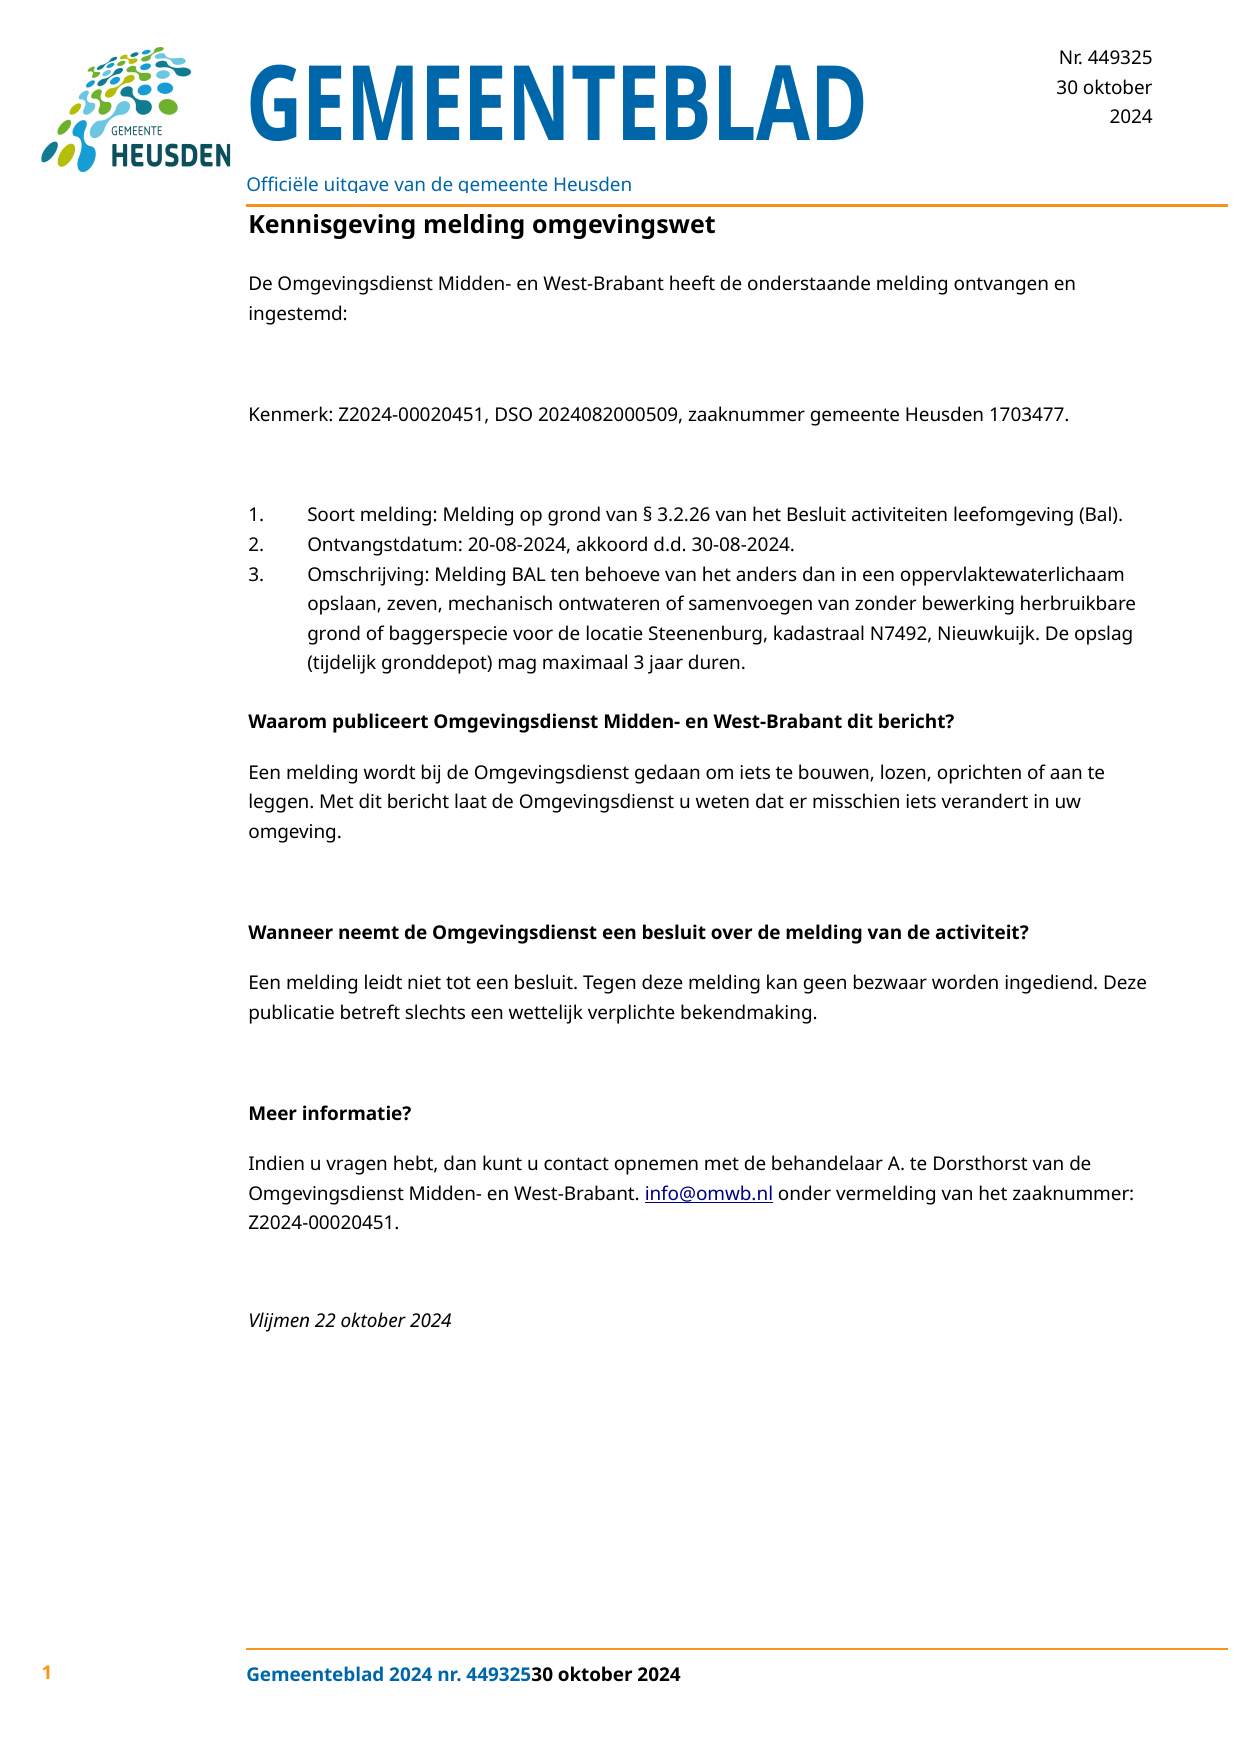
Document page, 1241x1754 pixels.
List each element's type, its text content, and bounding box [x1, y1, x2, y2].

list Soort melding: Melding op grond van § 3.2.26 van het Besluit activiteiten leefomgeving (Bal). [248, 502, 1152, 527]
text Waarom publiceert Omgevingsdienst Midden- en West-Brabant dit bericht? [248, 709, 1152, 734]
text Een melding leidt niet tot een besluit. Tegen deze melding kan geen bezwaar worden ingediend. Deze publicatie betreft slechts een wettelijk verplichte bekendmaking. [248, 969, 1152, 1025]
list Omschrijving: Melding BAL ten behoeve van het anders dan in een oppervlaktewaterlichaam opslaan, zeven, mechanisch ontwateren of samenvoegen van zonder bewerking herbruikbare grond of baggerspecie voor de locatie Steenenburg, kadastraal N7492, Nieuwkuijk. De opslag (tijdelijk gronddepot) mag maximaal 3 jaar duren. [248, 561, 1152, 675]
text Wanneer neemt de Omgevingsdienst een besluit over de melding van de activiteit? [248, 919, 1152, 945]
text Een melding wordt bij de Omgevingsdienst gedaan om iets te bouwen, lozen, oprichten of aan te leggen. Met dit bericht laat de Omgevingsdienst u weten dat er misschien iets verandert in uw omgeving. [248, 759, 1152, 844]
text Kenmerk: Z2024-00020451, DSO 2024082000509, zaaknummer gemeente Heusden 1703477. [248, 401, 1152, 426]
list Ontvangstdatum: 20-08-2024, akkoord d.d. 30-08-2024. [248, 531, 1152, 557]
text De Omgevingsdienst Midden- en West-Brabant heeft de onderstaande melding ontvangen en ingestemd: [248, 270, 1152, 326]
text Meer informatie? [248, 1100, 1152, 1126]
text Vlijmen 22 oktober 2024 [248, 1308, 1152, 1333]
text Kennisgeving melding omgevingswet [248, 207, 1152, 241]
picture [41, 47, 231, 172]
text Indien u vragen hebt, dan kunt u contact opnemen met de behandelaar A. te Dorsthorst van de Omgevingsdienst Midden- en West-Brabant. info@omwb.nl onder vermelding van het zaaknummer: Z2024-00020451. [248, 1150, 1152, 1235]
